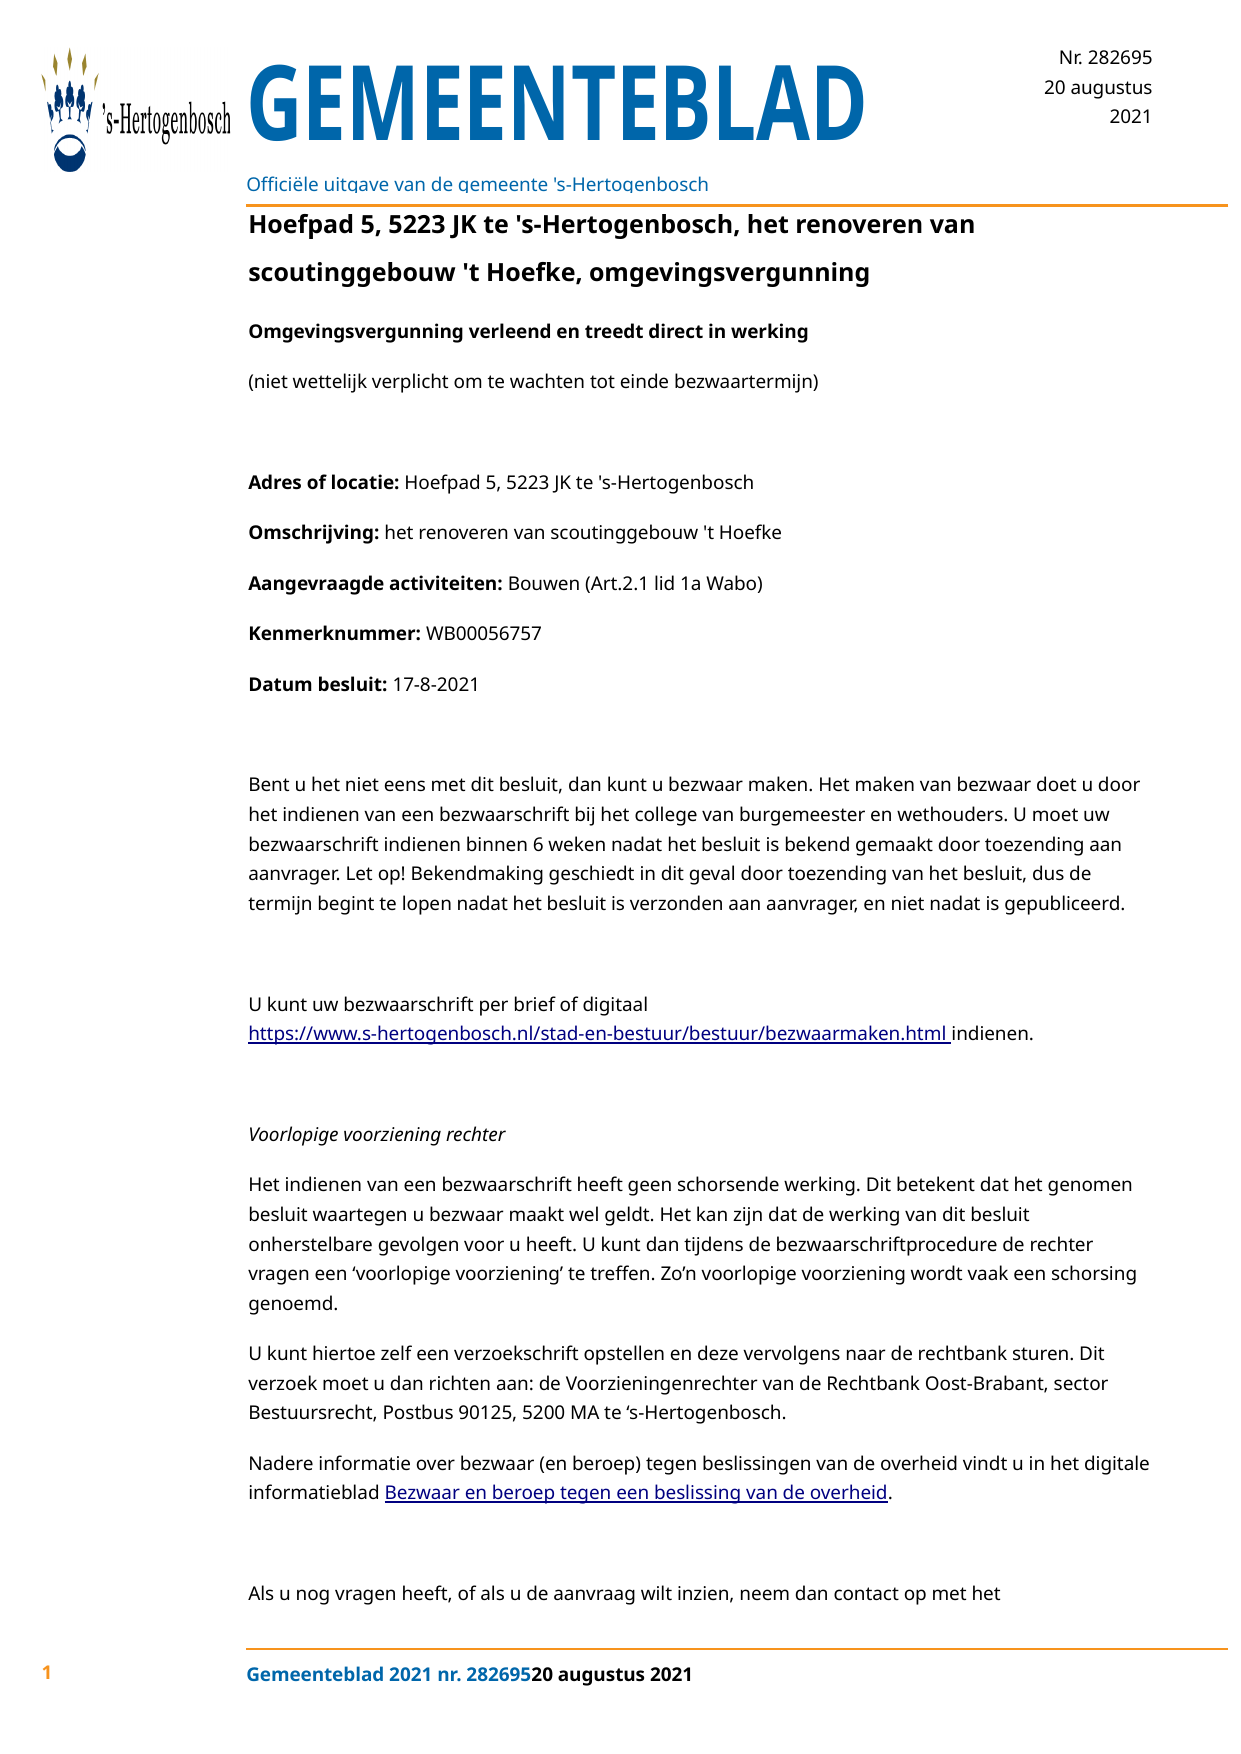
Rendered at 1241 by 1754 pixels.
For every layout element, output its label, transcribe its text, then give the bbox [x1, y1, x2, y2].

text Omschrijving: het renoveren van scoutinggebouw 't Hoefke [248, 519, 1152, 545]
text (niet wettelijk verplicht om te wachten tot einde bezwaartermijn) [248, 368, 1152, 394]
text Aangevraagde activiteiten: Bouwen (Art.2.1 lid 1a Wabo) [248, 570, 1152, 596]
text Hoefpad 5, 5223 JK te 's-Hertogenbosch, het renoveren van scoutinggebouw 't Hoefke, omgevingsvergunning [248, 207, 1152, 288]
picture [41, 47, 231, 172]
text Voorlopige voorziening rechter [248, 1121, 1152, 1147]
text U kunt uw bezwaarschrift per brief of digitaal https://www.s-hertogenbosch.nl/stad-en-bestuur/bestuur/bezwaarmaken.html indienen. [248, 991, 1152, 1046]
text Het indienen van een bezwaarschrift heeft geen schorsende werking. Dit betekent dat het genomen besluit waartegen u bezwaar maakt wel geldt. Het kan zijn dat de werking van dit besluit onherstelbare gevolgen voor u heeft. U kunt dan tijdens de bezwaarschriftprocedure de rechter vragen een ‘voorlopige voorziening’ te treffen. Zo’n voorlopige voorziening wordt vaak een schorsing genoemd. [248, 1172, 1152, 1316]
text Nadere informatie over bezwaar (en beroep) tegen beslissingen van de overheid vindt u in het digitale informatieblad Bezwaar en beroep tegen een beslissing van de overheid. [248, 1450, 1152, 1505]
text Bent u het niet eens met dit besluit, dan kunt u bezwaar maken. Het maken van bezwaar doet u door het indienen van een bezwaarschrift bij het college van burgemeester en wethouders. U moet uw bezwaarschrift indienen binnen 6 weken nadat het besluit is bekend gemaakt door toezending aan aanvrager. Let op! Bekendmaking geschiedt in dit geval door toezending van het besluit, dus de termijn begint te lopen nadat het besluit is verzonden aan aanvrager, en niet nadat is gepubliceerd. [248, 772, 1152, 916]
text Omgevingsvergunning verleend en treedt direct in werking [248, 318, 1152, 344]
text Kenmerknummer: WB00056757 [248, 620, 1152, 646]
text Als u nog vragen heeft, of als u de aanvraag wilt inzien, neem dan contact op met het [248, 1580, 1152, 1606]
text U kunt hiertoe zelf een verzoekschrift opstellen en deze vervolgens naar de rechtbank sturen. Dit verzoek moet u dan richten aan: de Voorzieningenrechter van de Rechtbank Oost-Brabant, sector Bestuursrecht, Postbus 90125, 5200 MA te ‘s-Hertogenbosch. [248, 1340, 1152, 1425]
text Datum besluit: 17-8-2021 [248, 671, 1152, 697]
text Adres of locatie: Hoefpad 5, 5223 JK te 's-Hertogenbosch [248, 469, 1152, 495]
